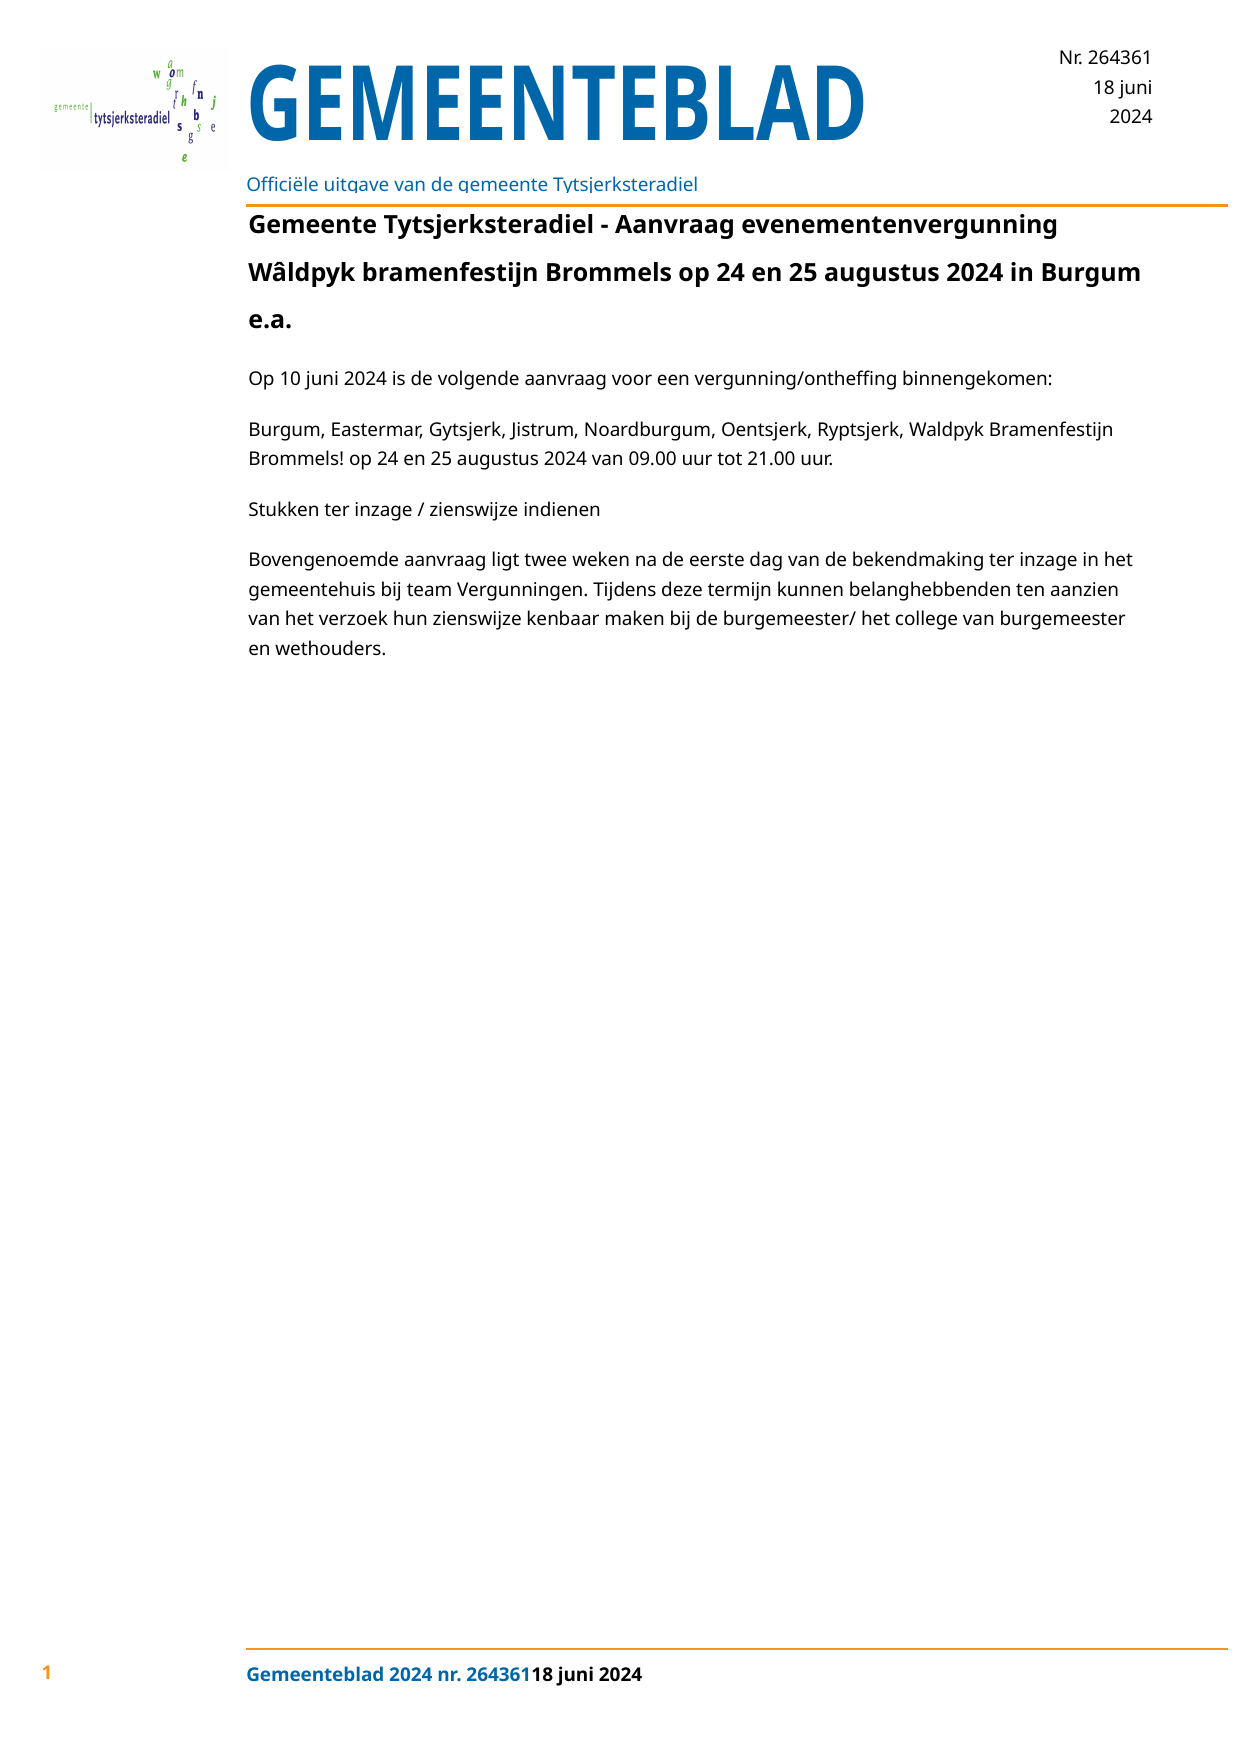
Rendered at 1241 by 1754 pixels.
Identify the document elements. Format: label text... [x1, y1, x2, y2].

text Stukken ter inzage / zienswijze indienen [248, 496, 1152, 522]
picture [41, 47, 231, 172]
text Burgum, Eastermar, Gytsjerk, Jistrum, Noardburgum, Oentsjerk, Ryptsjerk, Waldpyk Bramenfestijn Brommels! op 24 en 25 augustus 2024 van 09.00 uur tot 21.00 uur. [248, 416, 1152, 471]
text Bovengenoemde aanvraag ligt twee weken na de eerste dag van de bekendmaking ter inzage in het gemeentehuis bij team Vergunningen. Tijdens deze termijn kunnen belanghebbenden ten aanzien van het verzoek hun zienswijze kenbaar maken bij de burgemeester/ het college van burgemeester en wethouders. [248, 546, 1152, 661]
text Op 10 juni 2024 is de volgende aanvraag voor een vergunning/ontheffing binnengekomen: [248, 366, 1152, 391]
text Gemeente Tytsjerksteradiel - Aanvraag evenementenvergunning Wâldpyk bramenfestijn Brommels op 24 en 25 augustus 2024 in Burgum e.a. [248, 207, 1152, 336]
